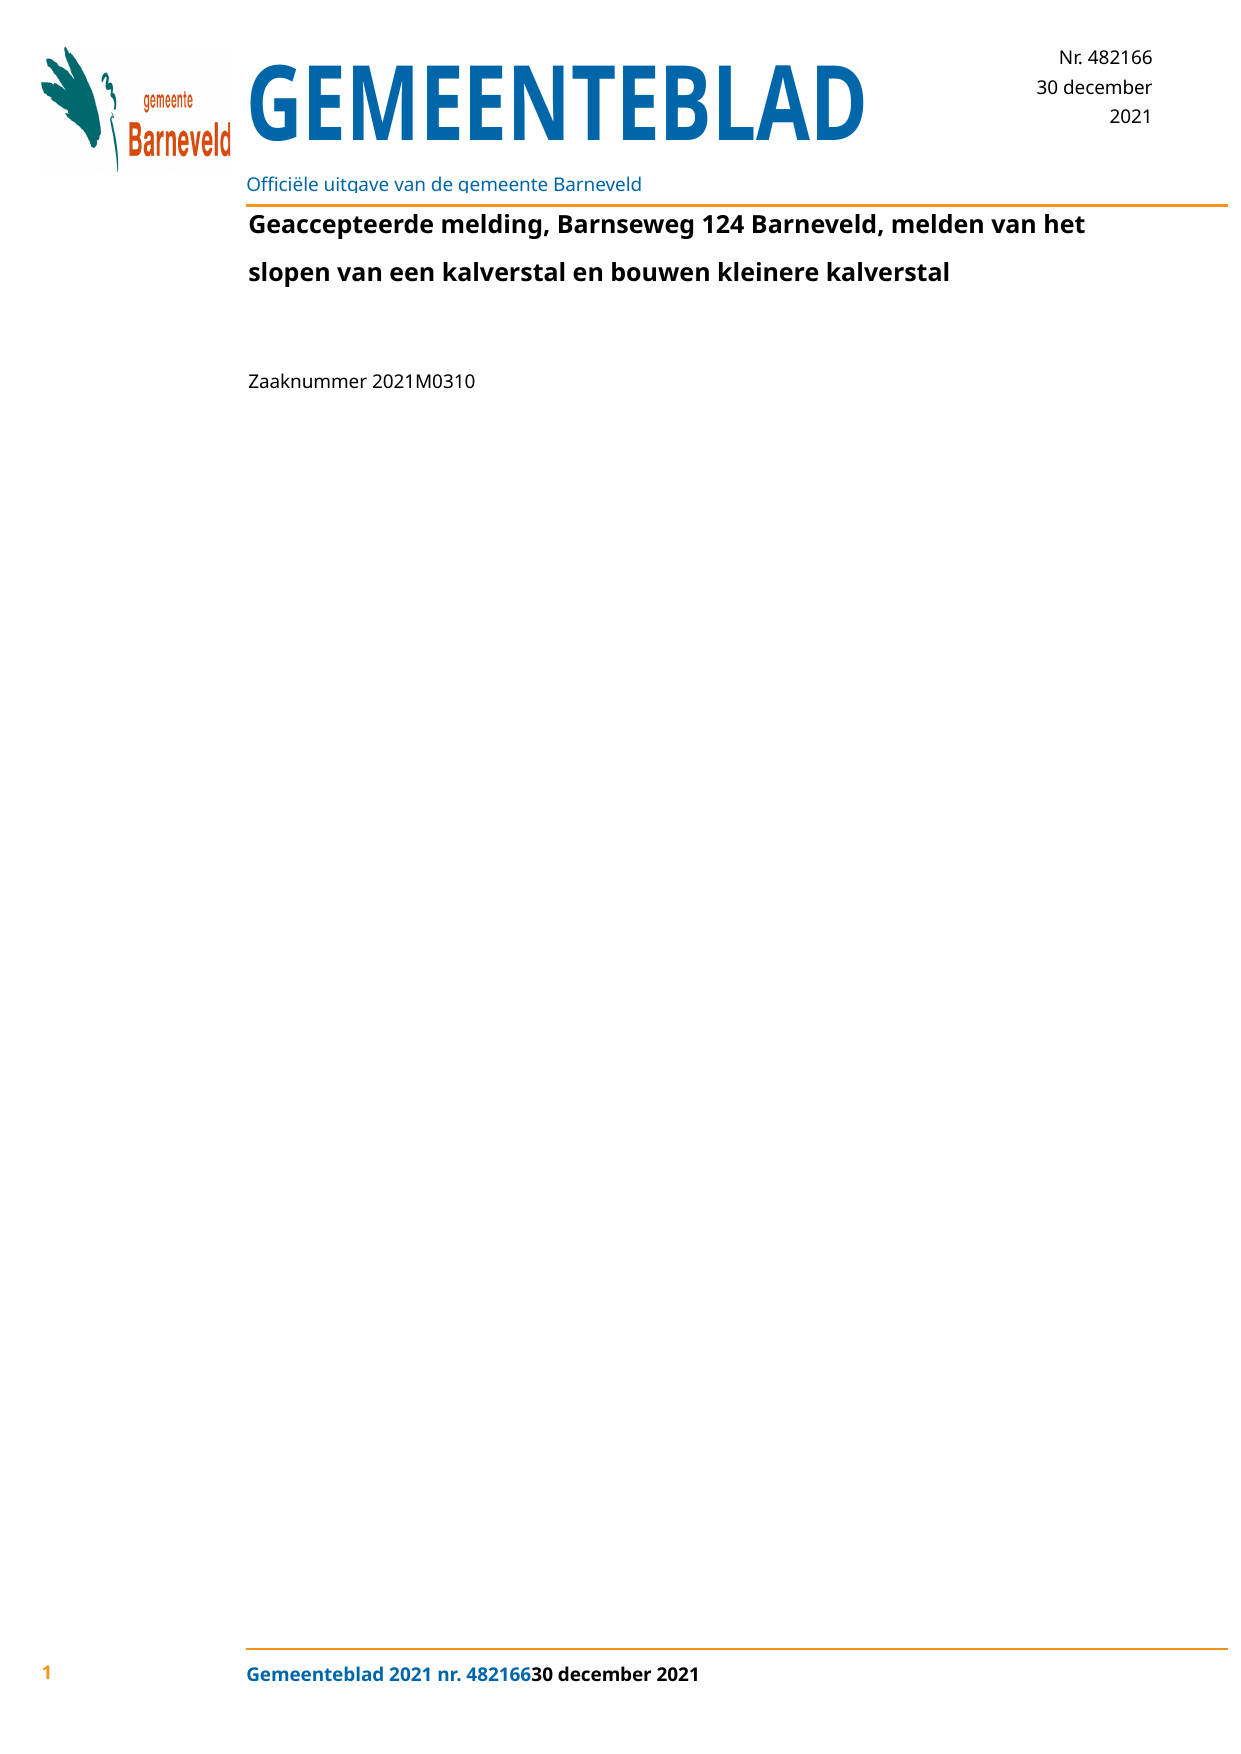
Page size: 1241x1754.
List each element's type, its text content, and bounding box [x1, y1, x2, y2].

text Zaaknummer 2021M0310 [248, 368, 1152, 394]
picture [41, 47, 231, 172]
text Geaccepteerde melding, Barnseweg 124 Barneveld, melden van het slopen van een kalverstal en bouwen kleinere kalverstal [248, 207, 1152, 288]
